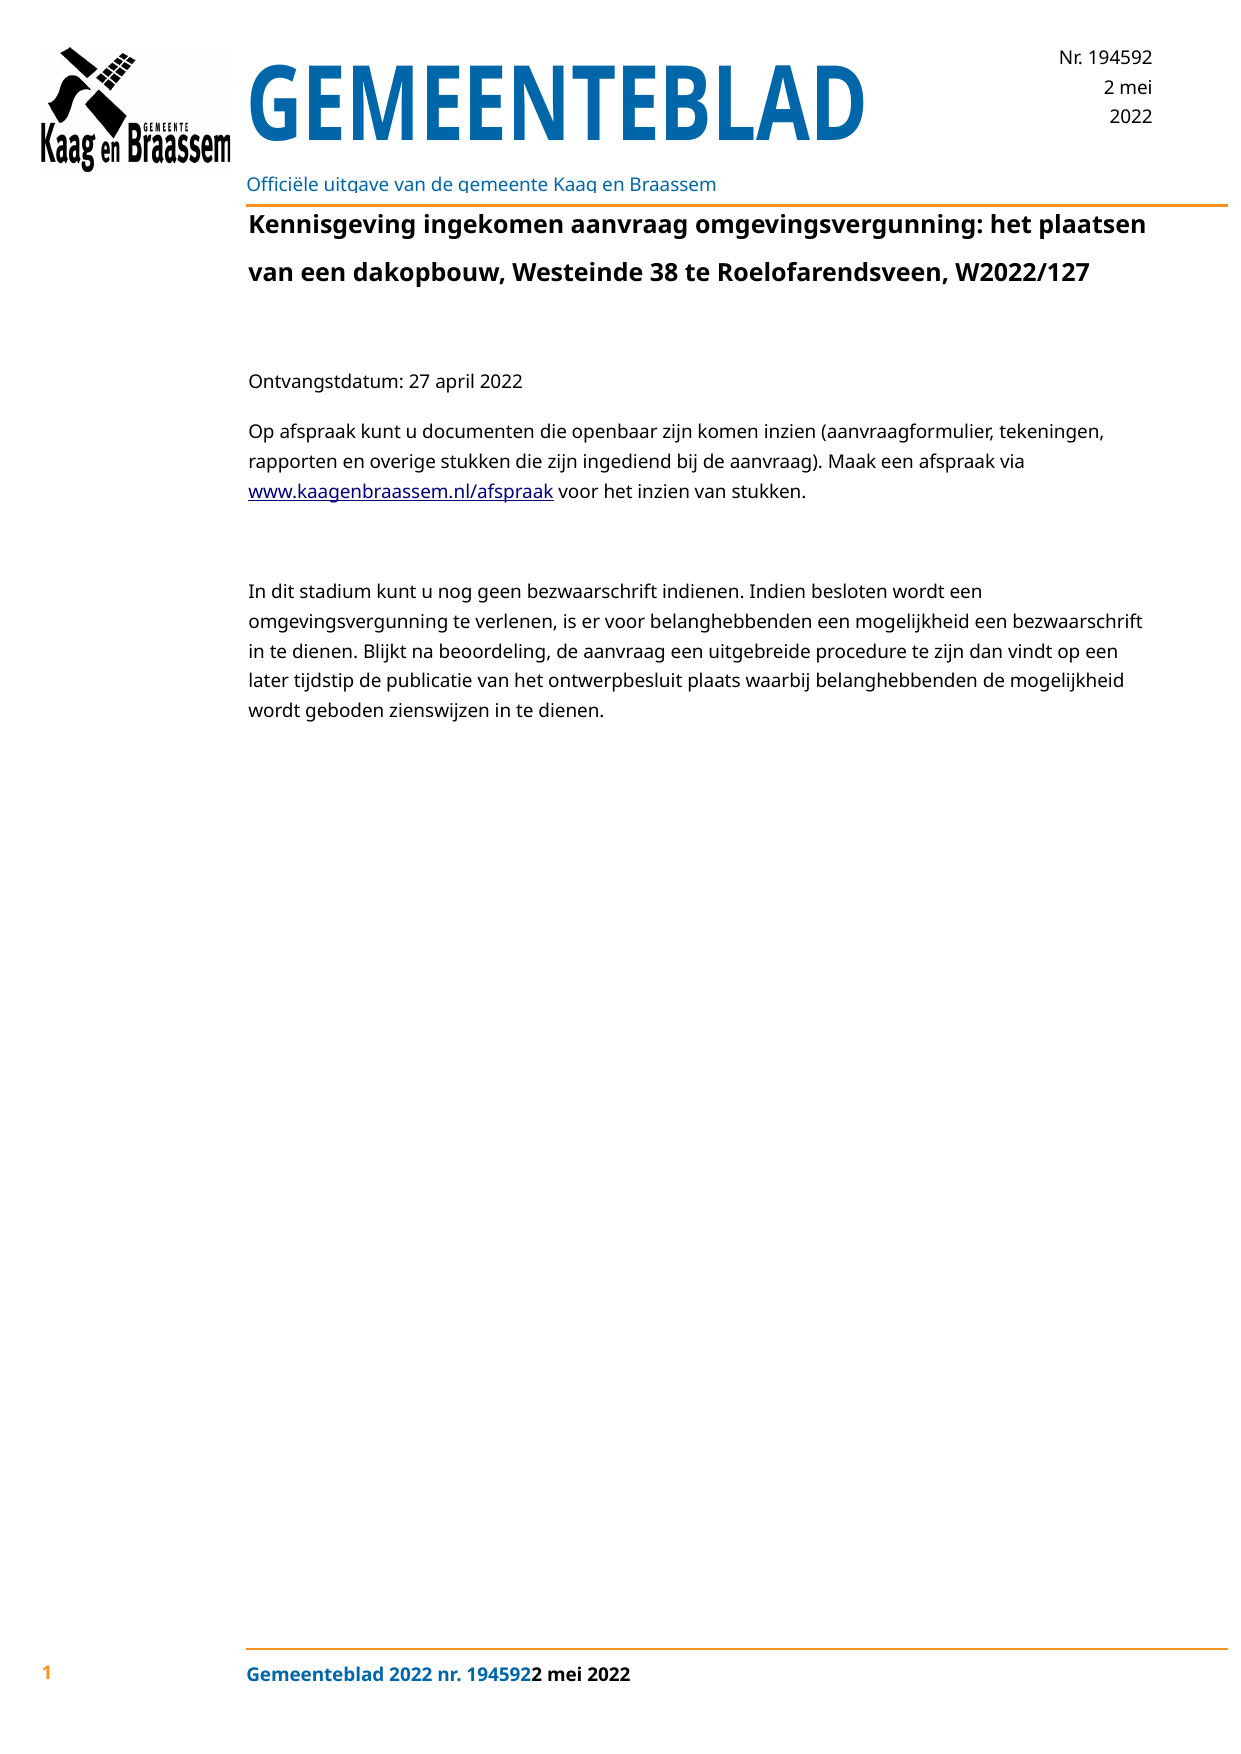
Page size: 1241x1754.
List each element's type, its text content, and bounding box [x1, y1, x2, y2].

text In dit stadium kunt u nog geen bezwaarschrift indienen. Indien besloten wordt een omgevingsvergunning te verlenen, is er voor belanghebbenden een mogelijkheid een bezwaarschrift in te dienen. Blijkt na beoordeling, de aanvraag een uitgebreide procedure te zijn dan vindt op een later tijdstip de publicatie van het ontwerpbesluit plaats waarbij belanghebbenden de mogelijkheid wordt geboden zienswijzen in te dienen. [248, 579, 1152, 723]
text Op afspraak kunt u documenten die openbaar zijn komen inzien (aanvraagformulier, tekeningen, rapporten en overige stukken die zijn ingediend bij de aanvraag). Maak een afspraak via www.kaagenbraassem.nl/afspraak voor het inzien van stukken. [248, 419, 1152, 504]
text Ontvangstdatum: 27 april 2022 [248, 368, 1152, 394]
picture [41, 47, 231, 172]
text Kennisgeving ingekomen aanvraag omgevingsvergunning: het plaatsen van een dakopbouw, Westeinde 38 te Roelofarendsveen, W2022/127 [248, 207, 1152, 288]
